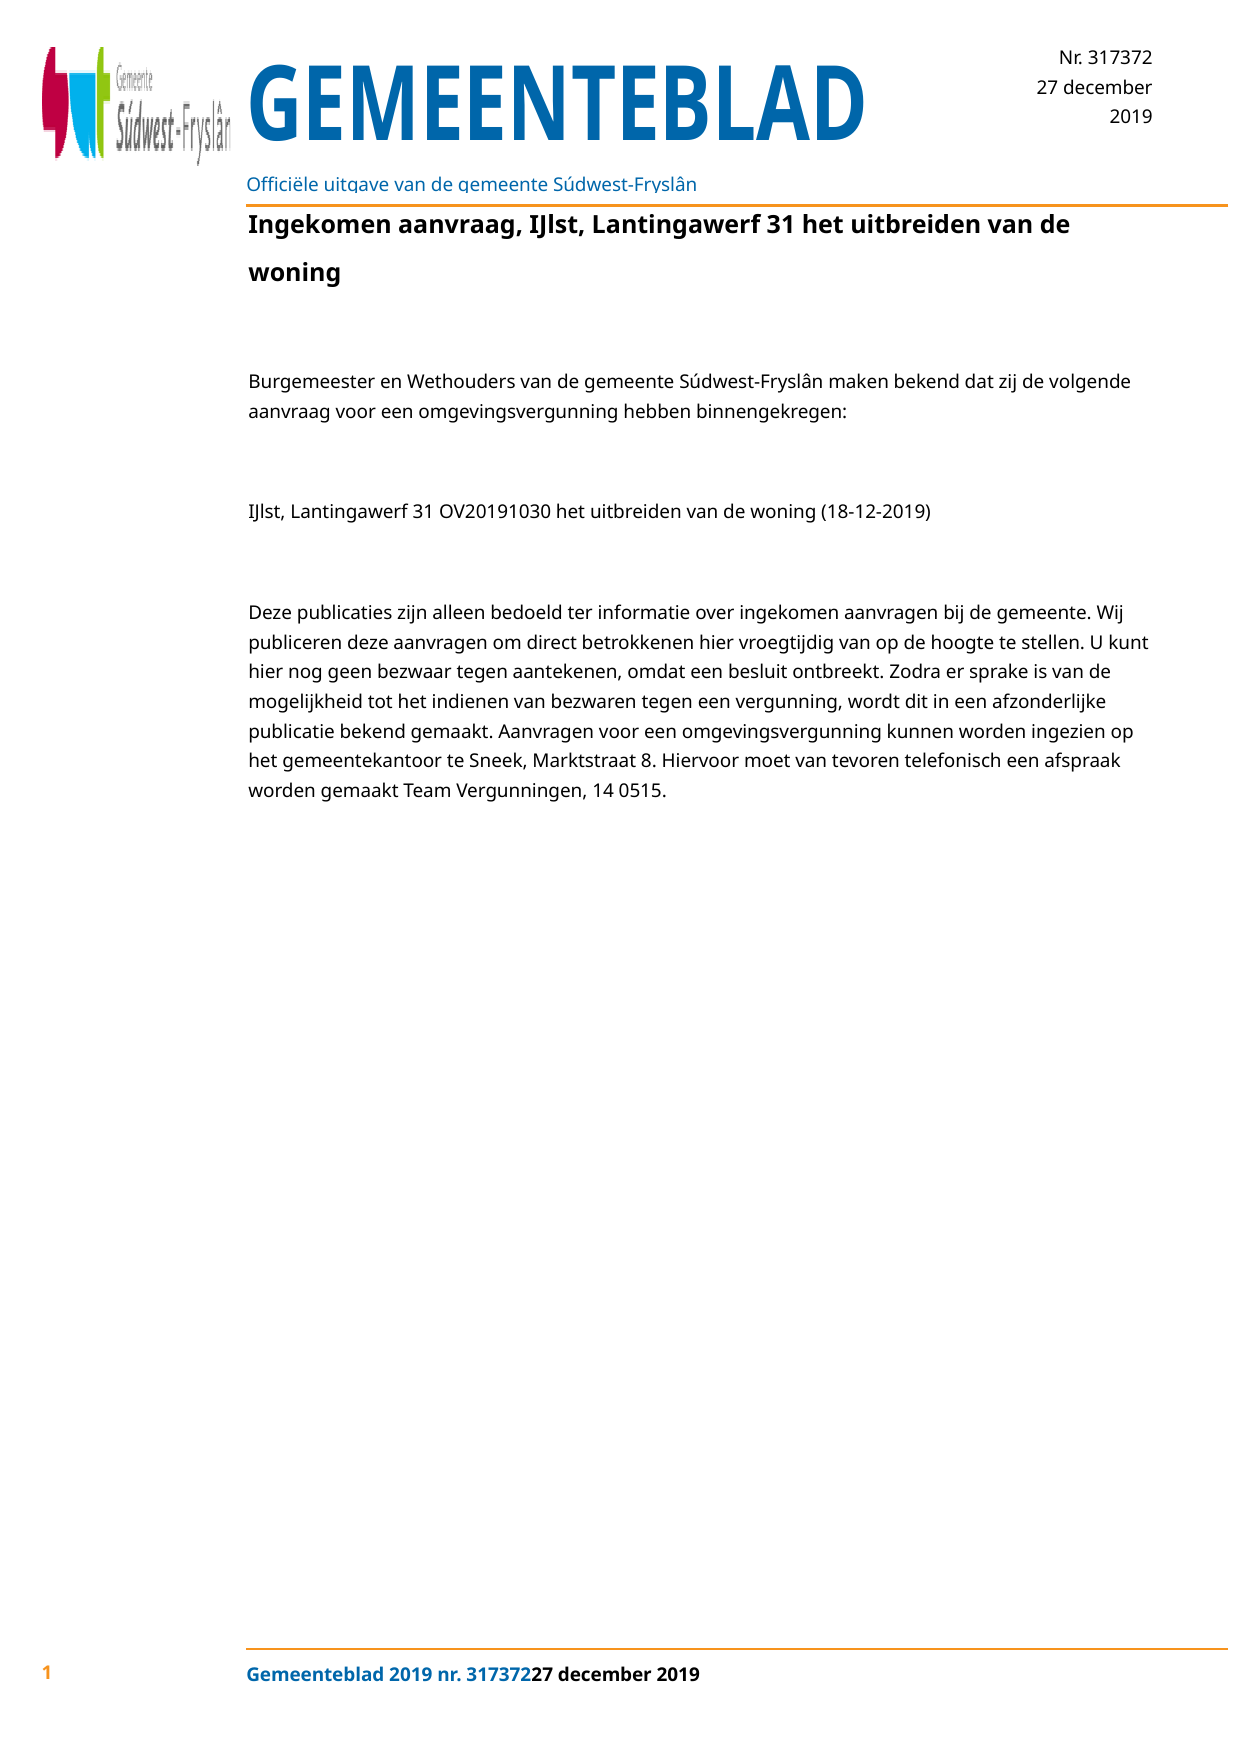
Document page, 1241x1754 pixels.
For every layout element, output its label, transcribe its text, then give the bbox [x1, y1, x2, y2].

text Deze publicaties zijn alleen bedoeld ter informatie over ingekomen aanvragen bij de gemeente. Wij publiceren deze aanvragen om direct betrokkenen hier vroegtijdig van op de hoogte te stellen. U kunt hier nog geen bezwaar tegen aantekenen, omdat een besluit ontbreekt. Zodra er sprake is van de mogelijkheid tot het indienen van bezwaren tegen een vergunning, wordt dit in een afzonderlijke publicatie bekend gemaakt. Aanvragen voor een omgevingsvergunning kunnen worden ingezien op het gemeentekantoor te Sneek, Marktstraat 8. Hiervoor moet van tevoren telefonisch een afspraak worden gemaakt Team Vergunningen, 14 0515. [248, 599, 1152, 803]
picture [41, 47, 231, 172]
text Burgemeester en Wethouders van de gemeente Súdwest-Fryslân maken bekend dat zij de volgende aanvraag voor een omgevingsvergunning hebben binnengekregen: [248, 368, 1152, 424]
text Ingekomen aanvraag, IJlst, Lantingawerf 31 het uitbreiden van de woning [248, 207, 1152, 288]
text IJlst, Lantingawerf 31 OV20191030 het uitbreiden van de woning (18-12-2019) [248, 499, 1152, 524]
